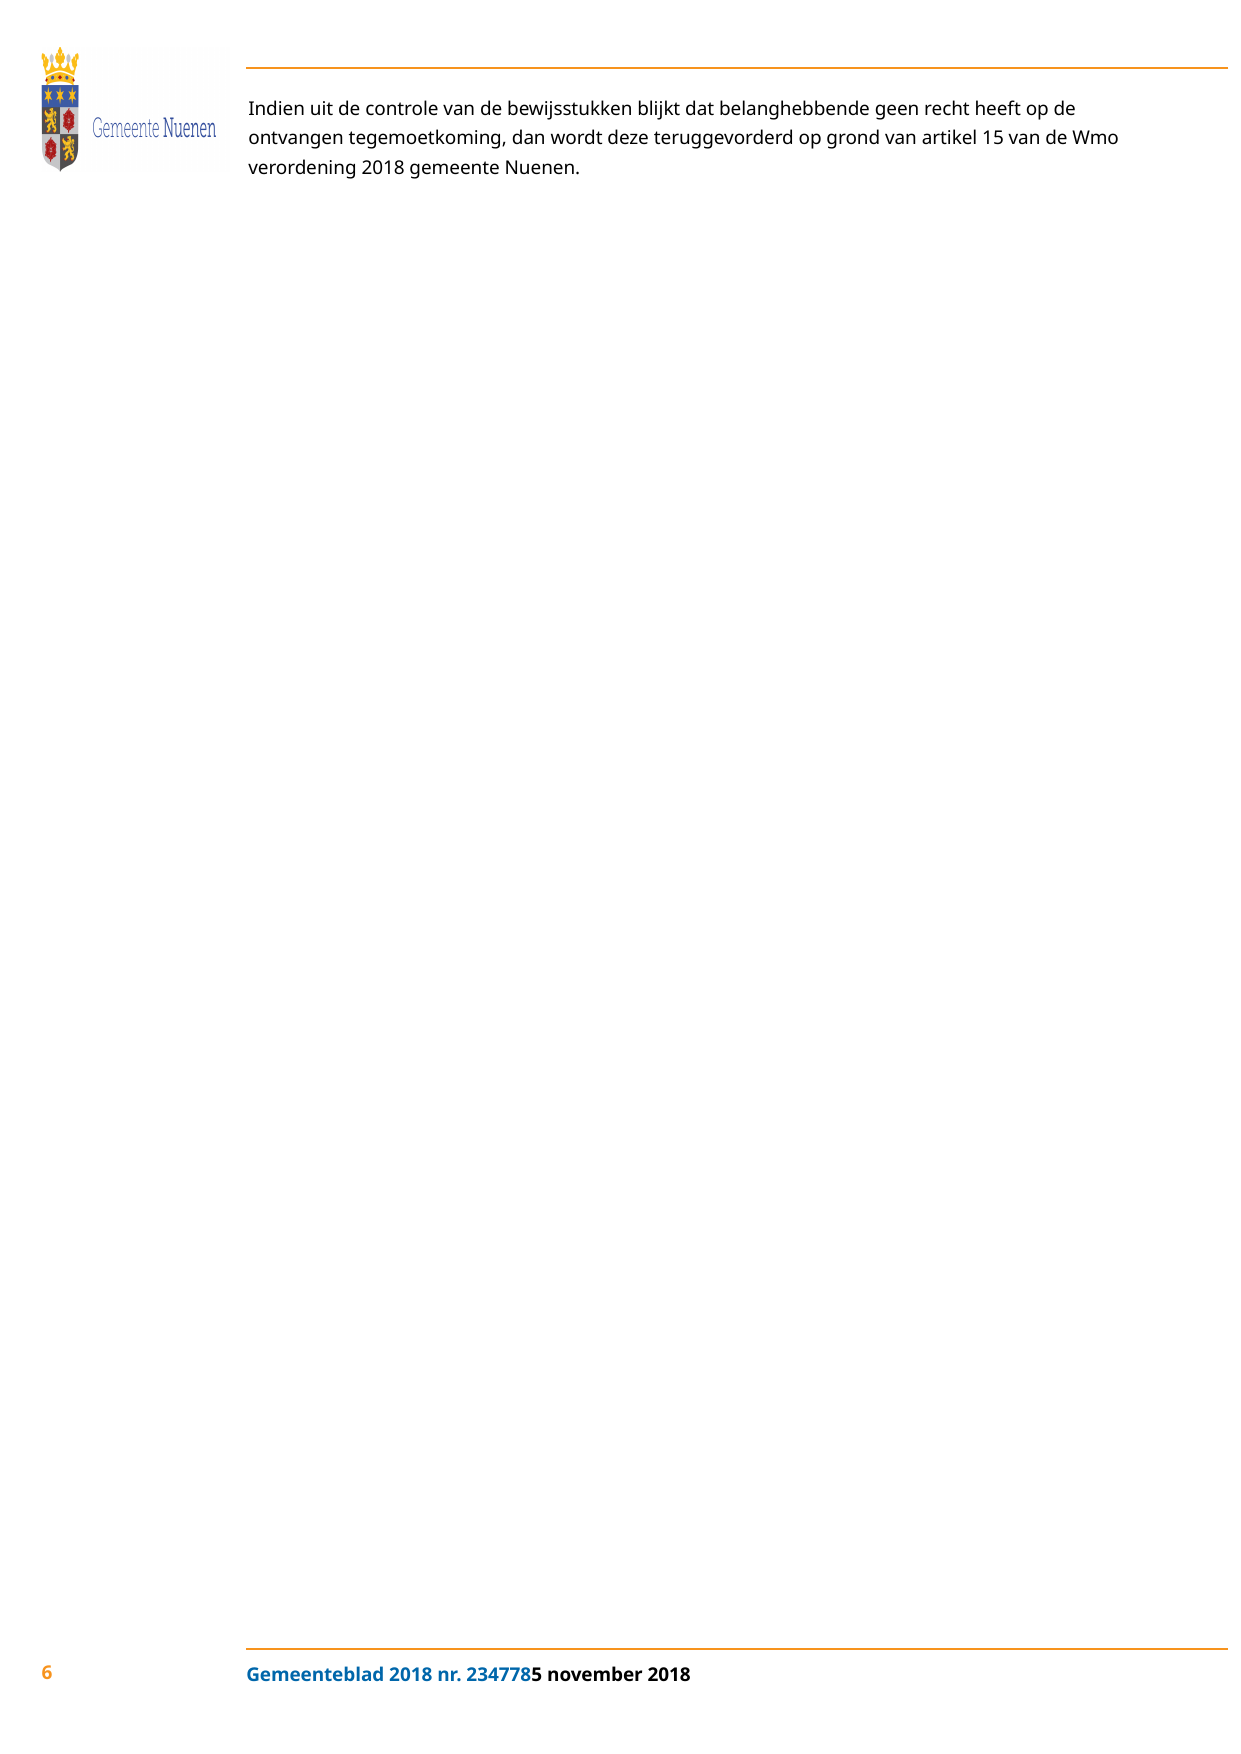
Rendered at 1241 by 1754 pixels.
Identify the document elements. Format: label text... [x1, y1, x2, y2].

text Indien uit de controle van de bewijsstukken blijkt dat belanghebbende geen recht heeft op de ontvangen tegemoetkoming, dan wordt deze teruggevorderd op grond van artikel 15 van de Wmo verordening 2018 gemeente Nuenen. [248, 95, 1152, 180]
picture [41, 47, 231, 172]
